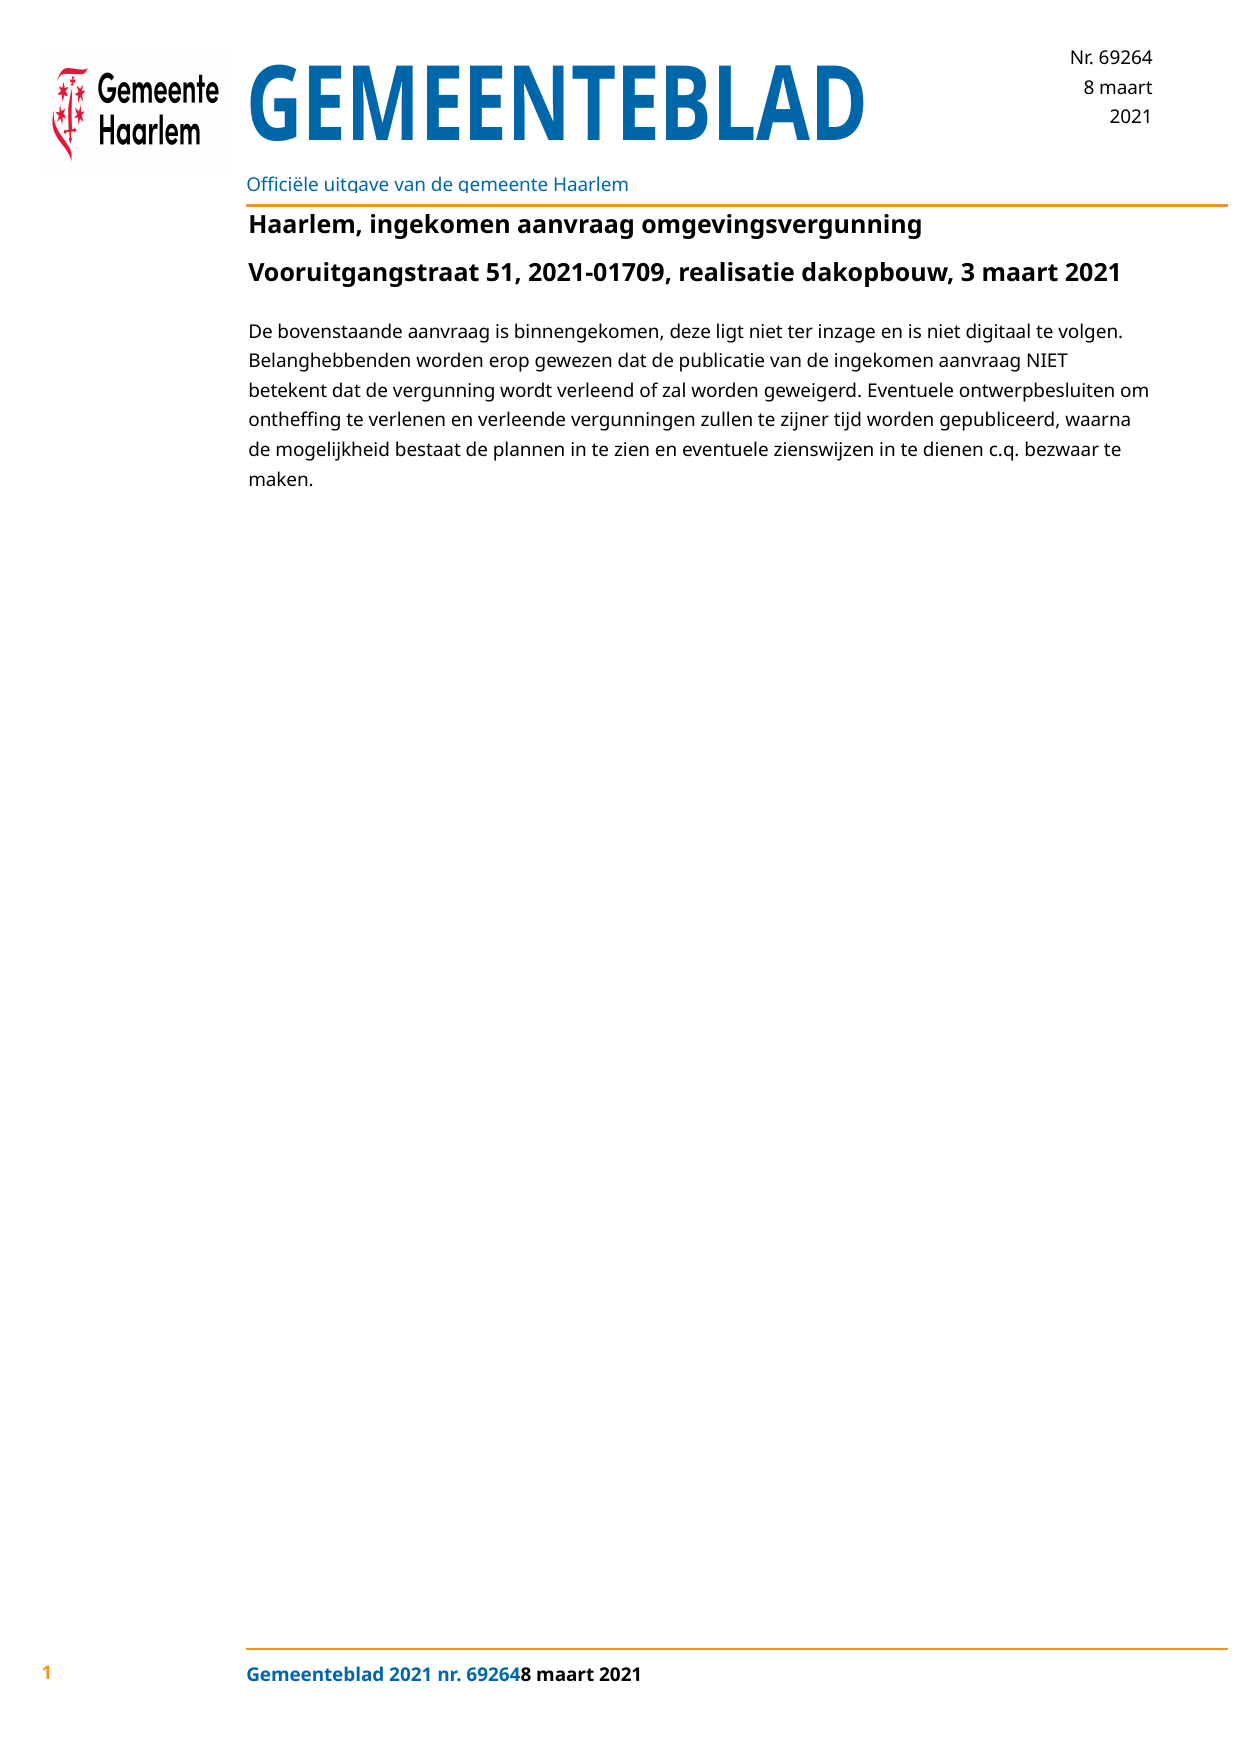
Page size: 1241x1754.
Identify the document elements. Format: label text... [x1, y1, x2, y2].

picture [41, 47, 231, 172]
text De bovenstaande aanvraag is binnengekomen, deze ligt niet ter inzage en is niet digitaal te volgen. Belanghebbenden worden erop gewezen dat de publicatie van de ingekomen aanvraag NIET betekent dat de vergunning wordt verleend of zal worden geweigerd. Eventuele ontwerpbesluiten om ontheffing te verlenen en verleende vergunningen zullen te zijner tijd worden gepubliceerd, waarna de mogelijkheid bestaat de plannen in te zien en eventuele zienswijzen in te dienen c.q. bezwaar te maken. [248, 318, 1152, 492]
text Haarlem, ingekomen aanvraag omgevingsvergunning Vooruitgangstraat 51, 2021-01709, realisatie dakopbouw, 3 maart 2021 [248, 207, 1152, 288]
